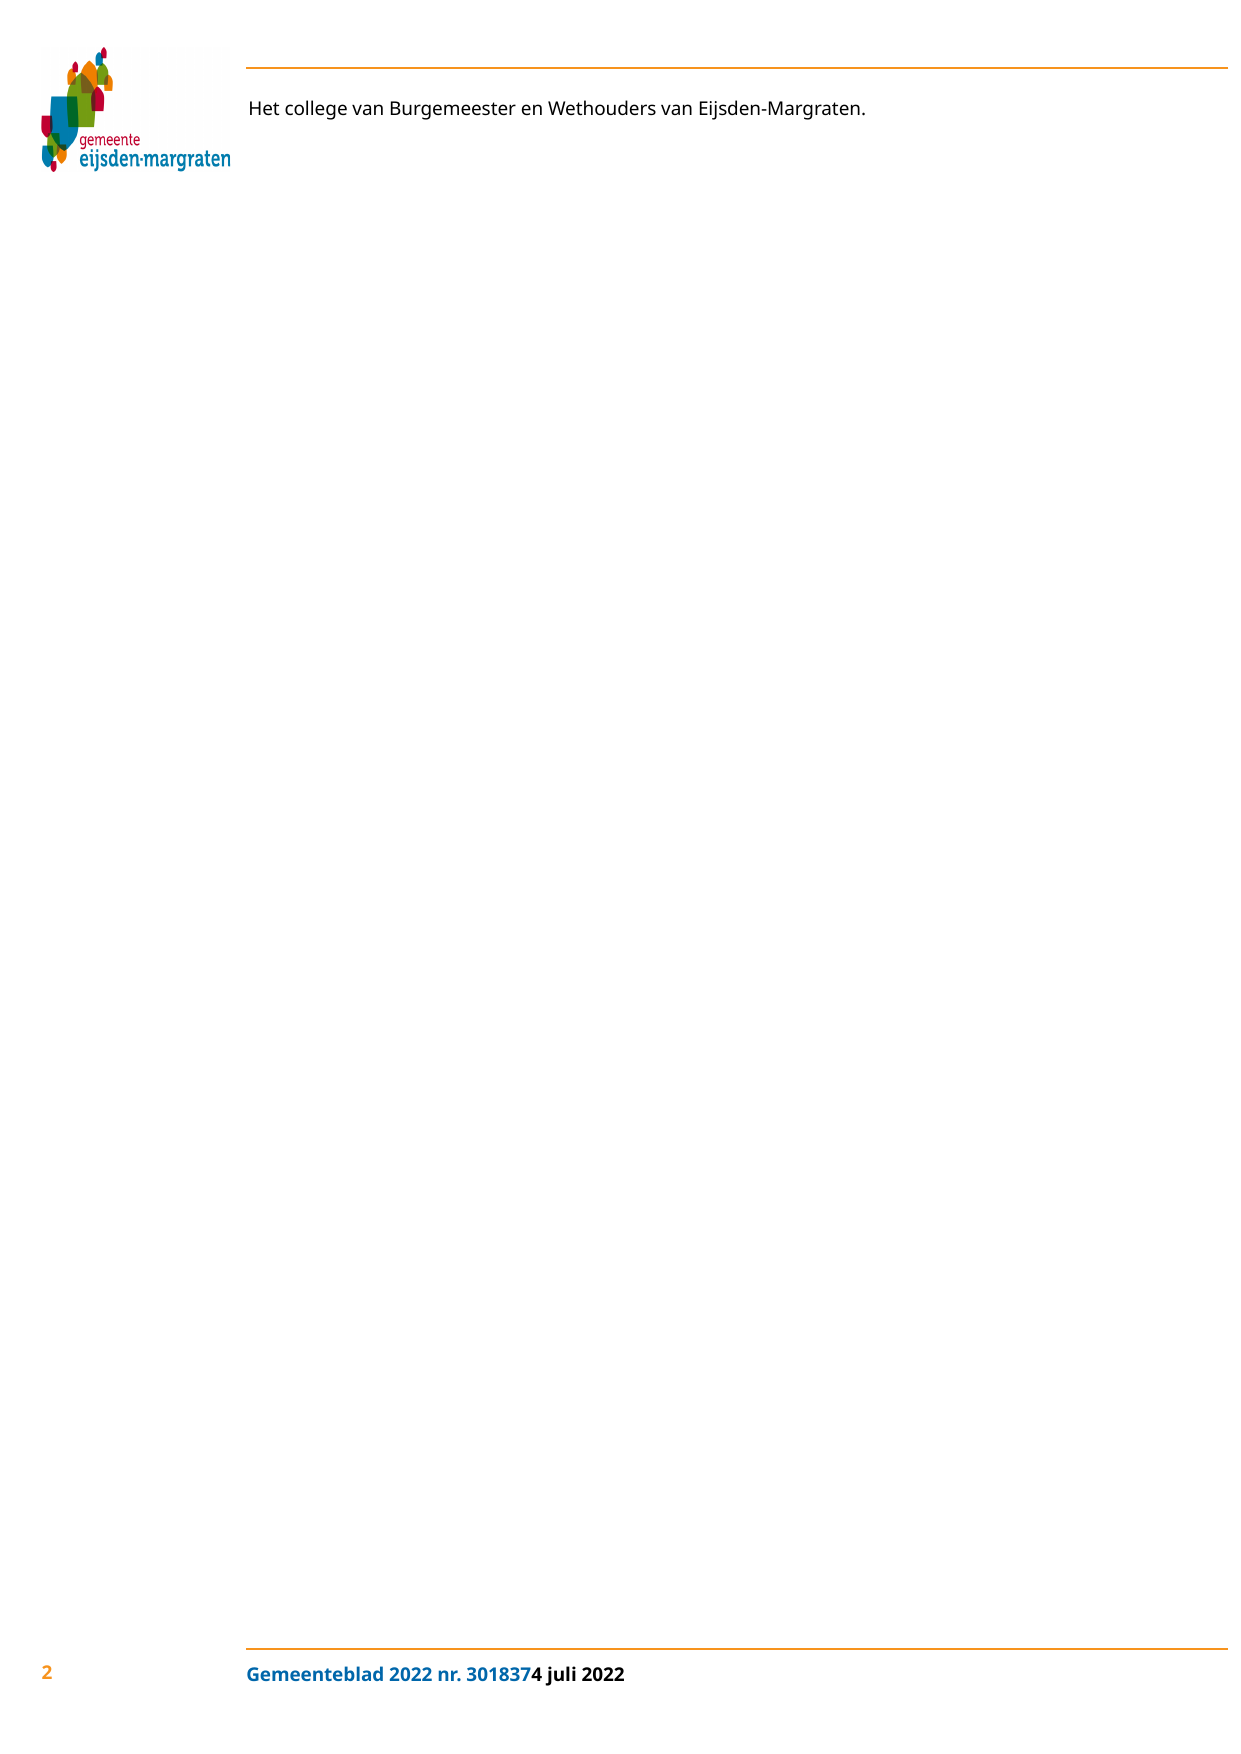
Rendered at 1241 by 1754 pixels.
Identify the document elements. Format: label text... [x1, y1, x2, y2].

text Het college van Burgemeester en Wethouders van Eijsden-Margraten. [248, 95, 1152, 121]
picture [41, 47, 231, 172]
